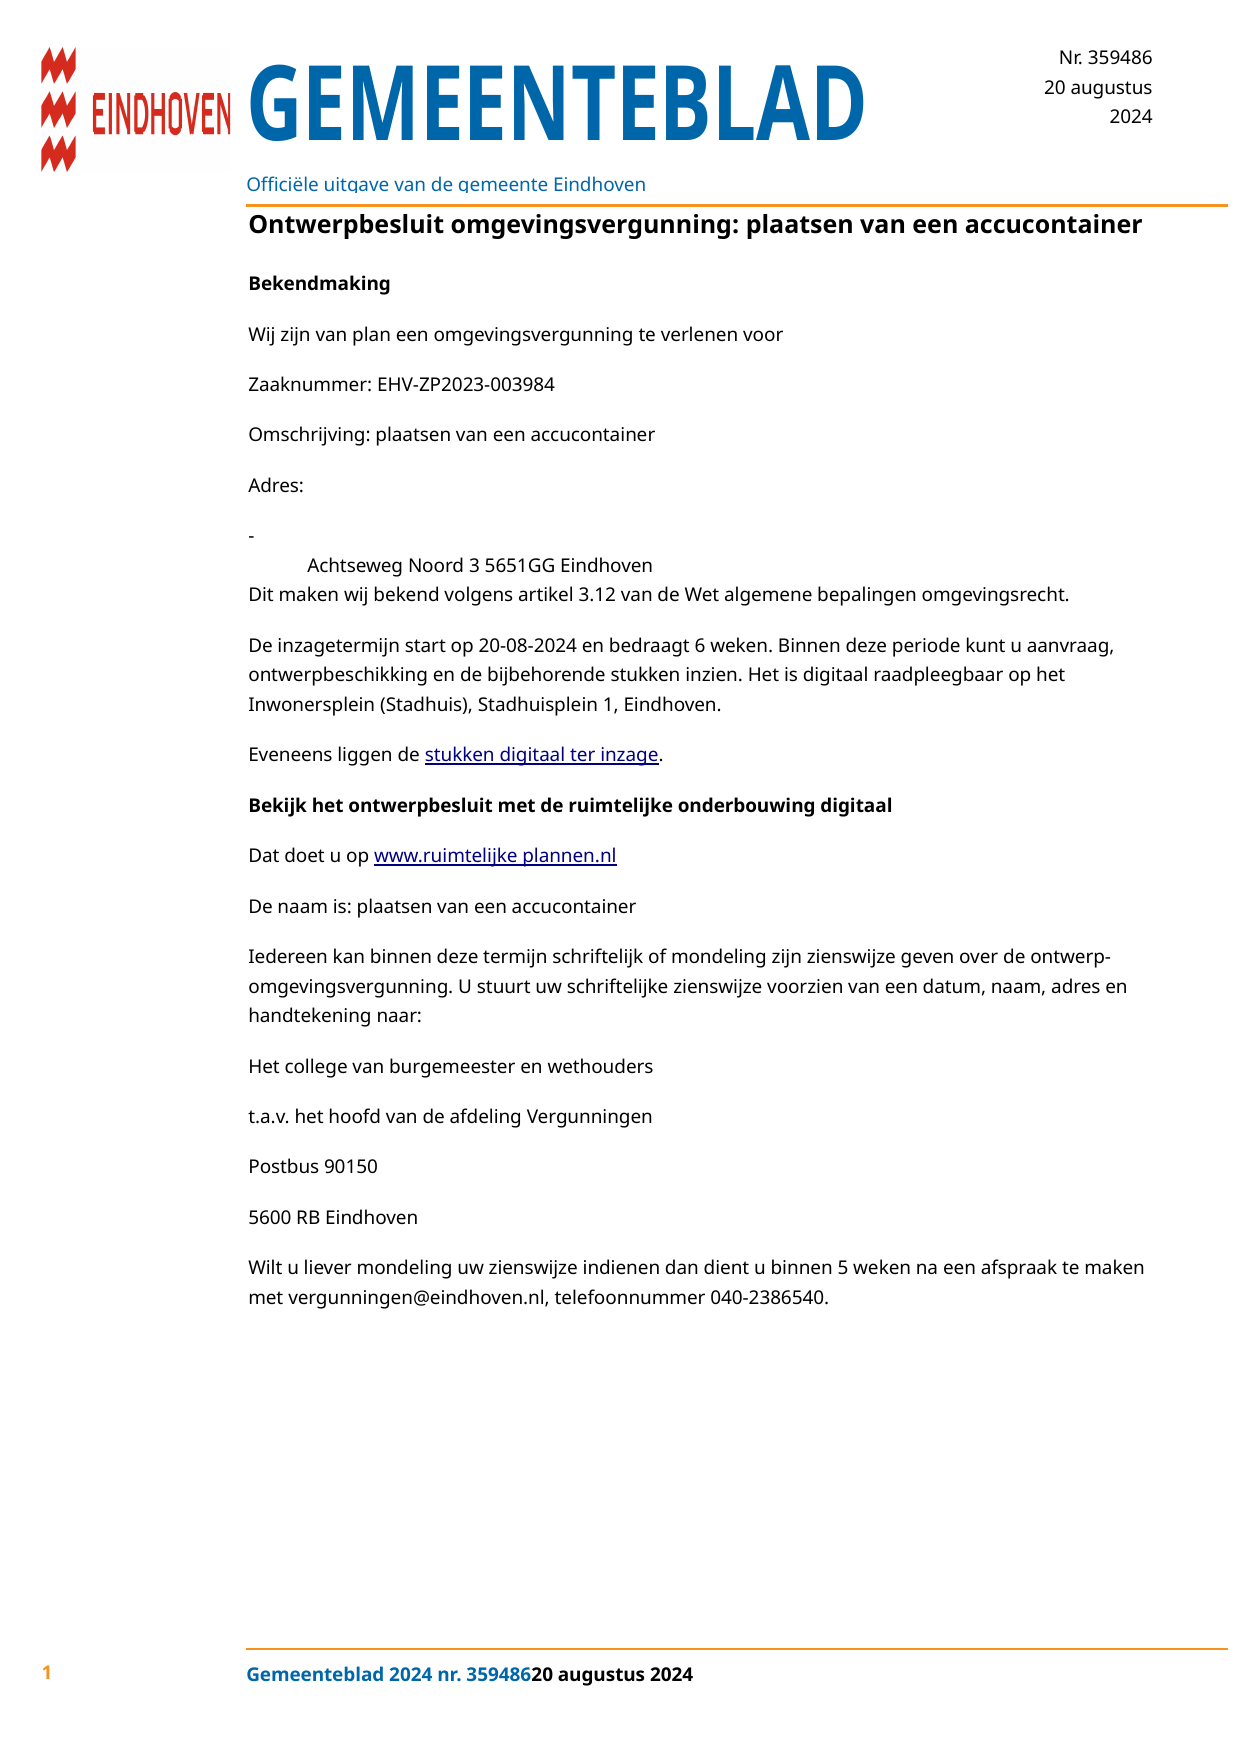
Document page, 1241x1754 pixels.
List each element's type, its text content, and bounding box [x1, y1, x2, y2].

text Zaaknummer: EHV-ZP2023-003984 [248, 371, 1152, 397]
text Postbus 90150 [248, 1154, 1152, 1179]
text Bekijk het ontwerpbesluit met de ruimtelijke onderbouwing digitaal [248, 792, 1152, 818]
text Wij zijn van plan een omgevingsvergunning te verlenen voor [248, 321, 1152, 346]
list Achtseweg Noord 3 5651GG Eindhoven [248, 552, 1152, 578]
text Omschrijving: plaatsen van een accucontainer [248, 422, 1152, 447]
text Het college van burgemeester en wethouders [248, 1053, 1152, 1078]
text Eveneens liggen de stukken digitaal ter inzage. [248, 742, 1152, 767]
text 5600 RB Eindhoven [248, 1204, 1152, 1230]
text Dit maken wij bekend volgens artikel 3.12 van de Wet algemene bepalingen omgevingsrecht. [248, 582, 1152, 607]
text De naam is: plaatsen van een accucontainer [248, 893, 1152, 918]
picture [41, 47, 231, 172]
text Ontwerpbesluit omgevingsvergunning: plaatsen van een accucontainer [248, 207, 1152, 241]
text De inzagetermijn start op 20-08-2024 en bedraagt 6 weken. Binnen deze periode kunt u aanvraag, ontwerpbeschikking en de bijbehorende stukken inzien. Het is digitaal raadpleegbaar op het Inwonersplein (Stadhuis), Stadhuisplein 1, Eindhoven. [248, 632, 1152, 717]
text Iedereen kan binnen deze termijn schriftelijk of mondeling zijn zienswijze geven over de ontwerp-omgevingsvergunning. U stuurt uw schriftelijke zienswijze voorzien van een datum, naam, adres en handtekening naar: [248, 943, 1152, 1028]
text Dat doet u op www.ruimtelijke plannen.nl [248, 842, 1152, 868]
text Bekendmaking [248, 270, 1152, 296]
text Adres: [248, 472, 1152, 498]
text Wilt u liever mondeling uw zienswijze indienen dan dient u binnen 5 weken na een afspraak te maken met vergunningen@eindhoven.nl, telefoonnummer 040-2386540. [248, 1254, 1152, 1310]
text t.a.v. het hoofd van de afdeling Vergunningen [248, 1103, 1152, 1129]
